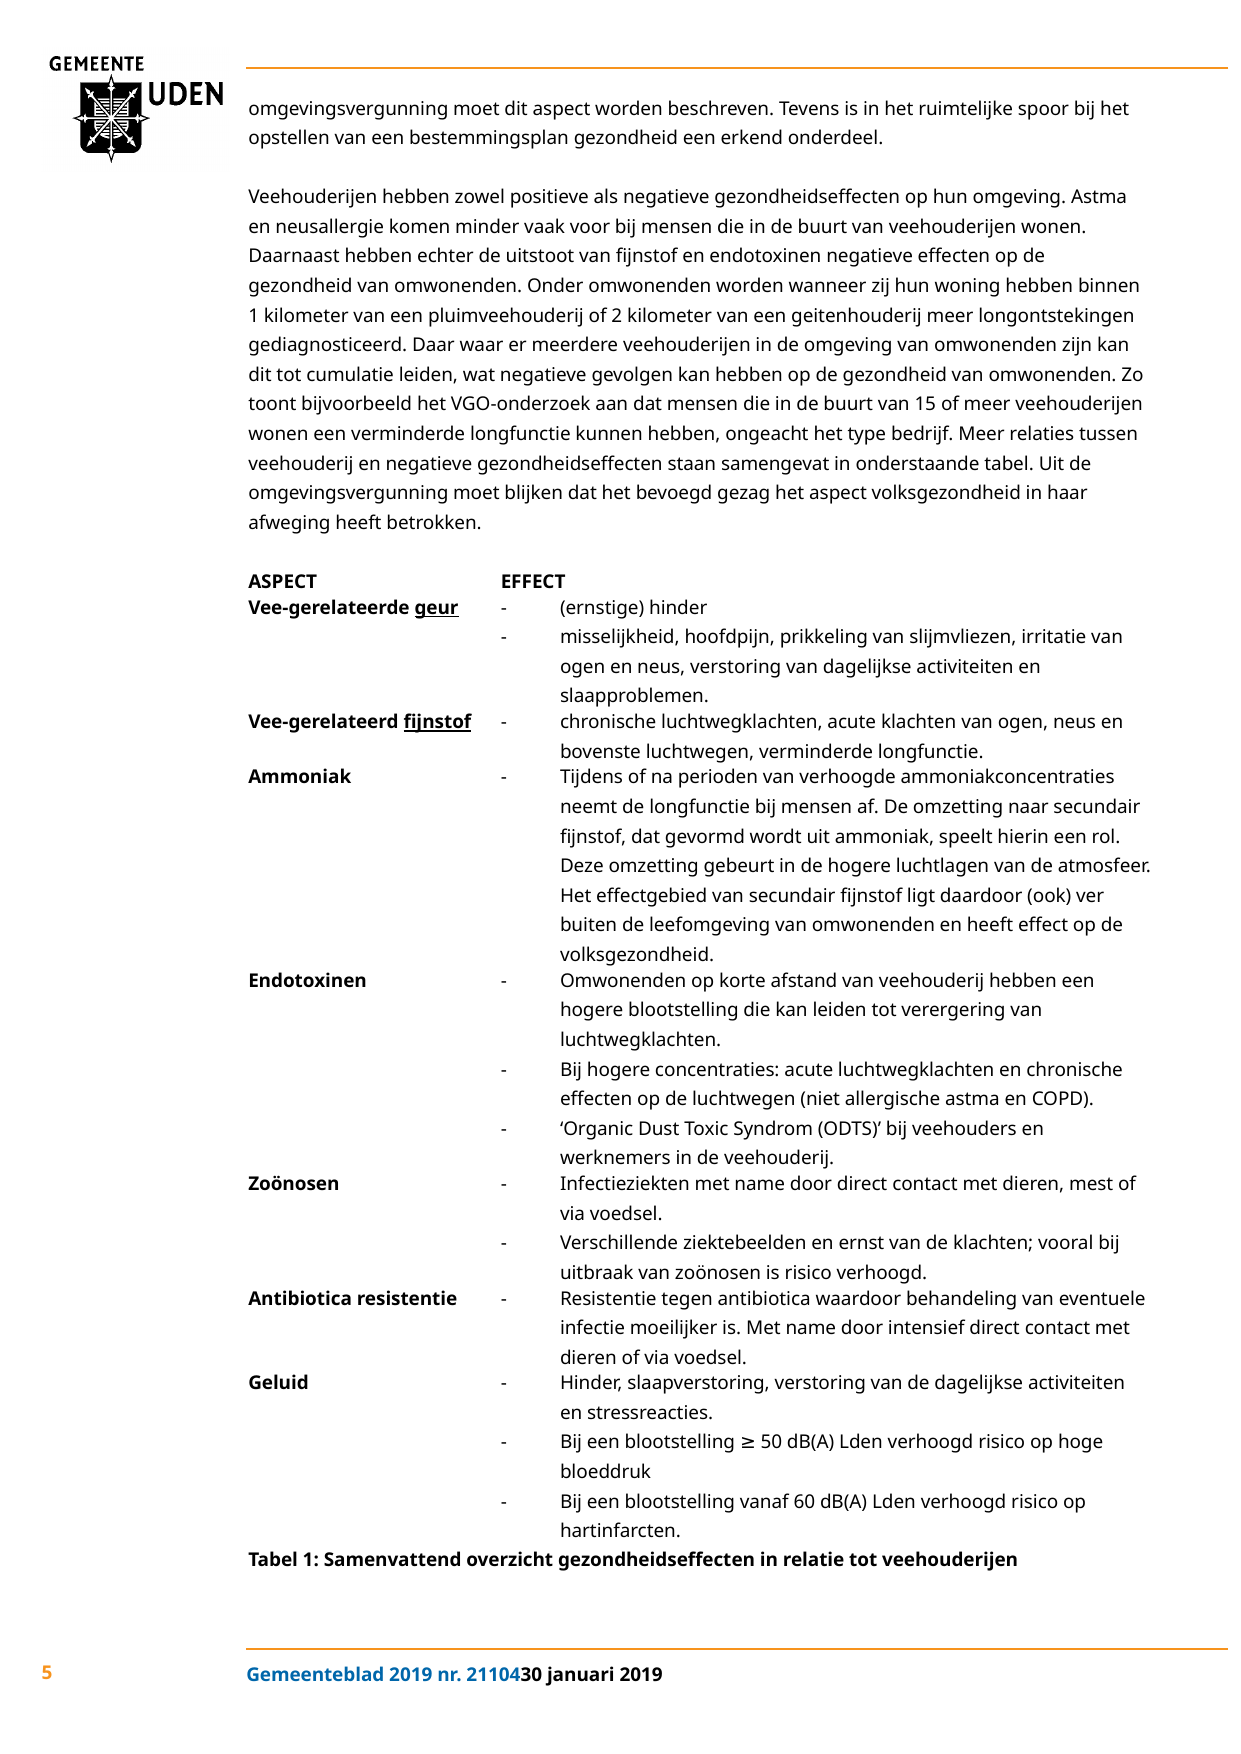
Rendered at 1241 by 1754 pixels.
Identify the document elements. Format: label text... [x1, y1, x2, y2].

table_header EFFECT [501, 568, 1152, 594]
table_header ASPECT [248, 568, 501, 594]
table_cell Antibiotica resistentie [248, 1285, 501, 1369]
table_cell Vee-gerelateerd fijnstof [248, 709, 501, 764]
table_cell Ammoniak [248, 764, 501, 967]
text Veehouderijen hebben zowel positieve als negatieve gezondheidseffecten op hun omgeving. Astma en neusallergie komen minder vaak voor bij mensen die in de buurt van veehouderijen wonen. Daarnaast hebben echter de uitstoot van fijnstof en endotoxinen negatieve effecten op de gezondheid van omwonenden. Onder omwonenden worden wanneer zij hun woning hebben binnen 1 kilometer van een pluimveehouderij of 2 kilometer van een geitenhouderij meer longontstekingen gediagnosticeerd. Daar waar er meerdere veehouderijen in de omgeving van omwonenden zijn kan dit tot cumulatie leiden, wat negatieve gevolgen kan hebben op de gezondheid van omwonenden. Zo toont bijvoorbeeld het VGO-onderzoek aan dat mensen die in de buurt van 15 of meer veehouderijen wonen een verminderde longfunctie kunnen hebben, ongeacht het type bedrijf. Meer relaties tussen veehouderij en negatieve gezondheidseffecten staan samengevat in onderstaande tabel. Uit de omgevingsvergunning moet blijken dat het bevoegd gezag het aspect volksgezondheid in haar afweging heeft betrokken. [248, 183, 1152, 535]
table_cell Infectieziekten met name door direct contact met dieren, mest of via voedsel. Verschillende ziektebeelden en ernst van de klachten; vooral bij uitbraak van zoönosen is risico verhoogd. [501, 1170, 1152, 1285]
table_cell (ernstige) hinder misselijkheid, hoofdpijn, prikkeling van slijmvliezen, irritatie van ogen en neus, verstoring van dagelijkse activiteiten en slaapproblemen. [501, 594, 1152, 708]
table_cell chronische luchtwegklachten, acute klachten van ogen, neus en bovenste luchtwegen, verminderde longfunctie. [501, 709, 1152, 764]
table_cell Resistentie tegen antibiotica waardoor behandeling van eventuele infectie moeilijker is. Met name door intensief direct contact met dieren of via voedsel. [501, 1285, 1152, 1369]
table_cell Vee-gerelateerde geur [248, 594, 501, 708]
picture [41, 47, 231, 172]
table_cell Tijdens of na perioden van verhoogde ammoniakconcentraties neemt de longfunctie bij mensen af. De omzetting naar secundair fijnstof, dat gevormd wordt uit ammoniak, speelt hierin een rol. Deze omzetting gebeurt in de hogere luchtlagen van de atmosfeer. Het effectgebied van secundair fijnstof ligt daardoor (ook) ver buiten de leefomgeving van omwonenden en heeft effect op de volksgezondheid. [501, 764, 1152, 967]
table_cell Geluid [248, 1370, 501, 1543]
table_cell Endotoxinen [248, 967, 501, 1170]
text omgevingsvergunning moet dit aspect worden beschreven. Tevens is in het ruimtelijke spoor bij het opstellen van een bestemmingsplan gezondheid een erkend onderdeel. [248, 95, 1152, 150]
table_cell Omwonenden op korte afstand van veehouderij hebben een hogere blootstelling die kan leiden tot verergering van luchtwegklachten. Bij hogere concentraties: acute luchtwegklachten en chronische effecten op de luchtwegen (niet allergische astma en COPD). ‘Organic Dust Toxic Syndrom (ODTS)’ bij veehouders en werknemers in de veehouderij. [501, 967, 1152, 1170]
text Tabel 1: Samenvattend overzicht gezondheidseffecten in relatie tot veehouderijen [248, 1546, 1152, 1572]
table_cell Hinder, slaapverstoring, verstoring van de dagelijkse activiteiten en stressreacties. Bij een blootstelling ≥ 50 dB(A) Lden verhoogd risico op hoge bloeddruk Bij een blootstelling vanaf 60 dB(A) Lden verhoogd risico op hartinfarcten. [501, 1370, 1152, 1543]
table_cell Zoönosen [248, 1170, 501, 1285]
